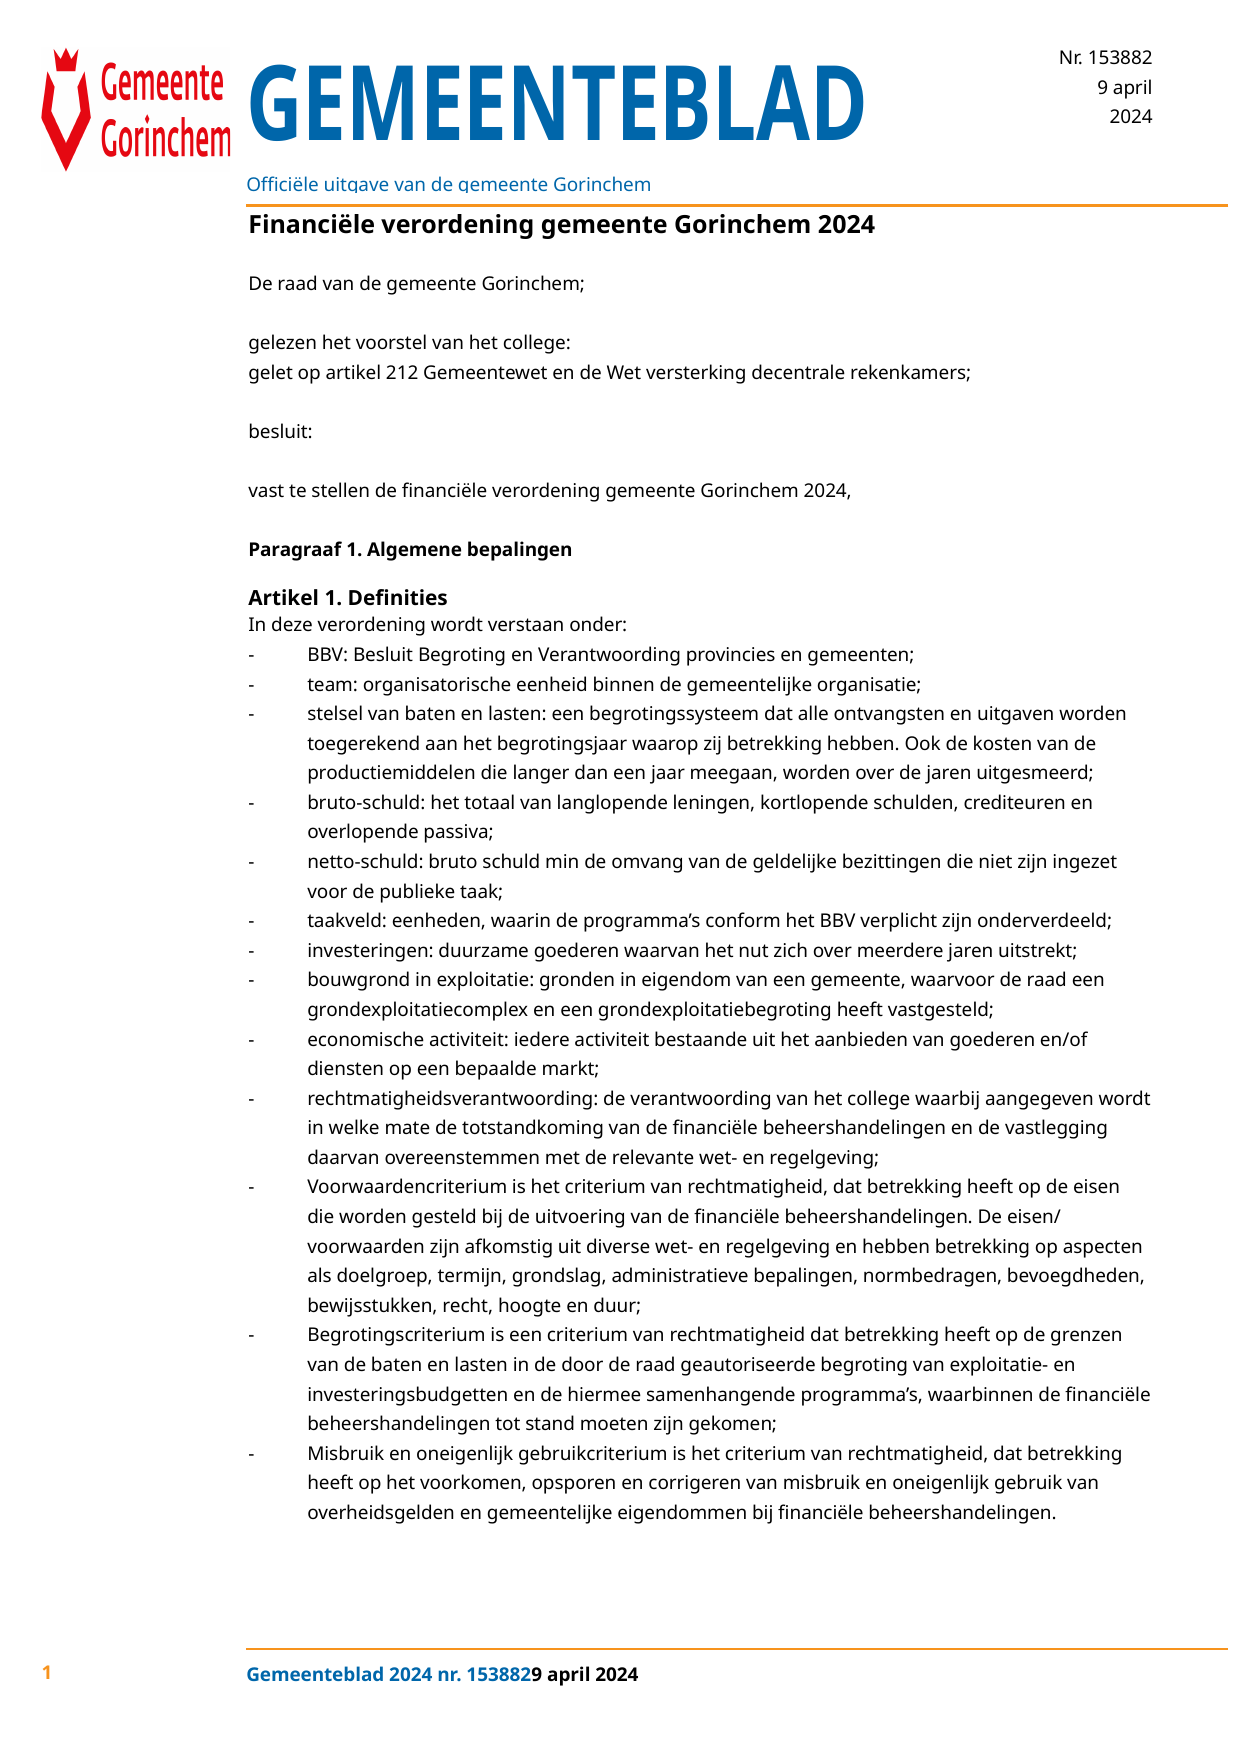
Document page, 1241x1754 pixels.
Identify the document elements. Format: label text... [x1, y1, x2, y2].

list Begrotingscriterium is een criterium van rechtmatigheid dat betrekking heeft op de grenzen van de baten en lasten in de door de raad geautoriseerde begroting van exploitatie- en investeringsbudgetten en de hiermee samenhangende programma’s, waarbinnen de financiële beheershandelingen tot stand moeten zijn gekomen; [248, 1322, 1152, 1436]
text Financiële verordening gemeente Gorinchem 2024 [248, 207, 1152, 241]
list bruto-schuld: het totaal van langlopende leningen, kortlopende schulden, crediteuren en overlopende passiva; [248, 789, 1152, 844]
list rechtmatigheidsverantwoording: de verantwoording van het college waarbij aangegeven wordt in welke mate de totstandkoming van de financiële beheershandelingen en de vastlegging daarvan overeenstemmen met de relevante wet- en regelgeving; [248, 1085, 1152, 1170]
text gelezen het voorstel van het college: [248, 329, 1152, 355]
text De raad van de gemeente Gorinchem; [248, 270, 1152, 296]
list team: organisatorische eenheid binnen de gemeentelijke organisatie; [248, 671, 1152, 696]
list Misbruik en oneigenlijk gebruikcriterium is het criterium van rechtmatigheid, dat betrekking heeft op het voorkomen, opsporen en corrigeren van misbruik en oneigenlijk gebruik van overheidsgelden en gemeentelijke eigendommen bij financiële beheershandelingen. [248, 1440, 1152, 1525]
picture [41, 47, 231, 172]
text Artikel 1. Definities [248, 583, 1152, 612]
list bouwgrond in exploitatie: gronden in eigendom van een gemeente, waarvoor de raad een grondexploitatiecomplex en een grondexploitatiebegroting heeft vastgesteld; [248, 967, 1152, 1022]
list taakveld: eenheden, waarin de programma’s conform het BBV verplicht zijn onderverdeeld; [248, 907, 1152, 933]
list economische activiteit: iedere activiteit bestaande uit het aanbieden van goederen en/of diensten op een bepaalde markt; [248, 1026, 1152, 1081]
text besluit: [248, 418, 1152, 444]
text Paragraaf 1. Algemene bepalingen [248, 537, 1152, 562]
list netto-schuld: bruto schuld min de omvang van de geldelijke bezittingen die niet zijn ingezet voor de publieke taak; [248, 848, 1152, 903]
text vast te stellen de financiële verordening gemeente Gorinchem 2024, [248, 477, 1152, 503]
list investeringen: duurzame goederen waarvan het nut zich over meerdere jaren uitstrekt; [248, 937, 1152, 963]
text In deze verordening wordt verstaan onder: [248, 612, 1152, 637]
list BBV: Besluit Begroting en Verantwoording provincies en gemeenten; [248, 641, 1152, 667]
list Voorwaardencriterium is het criterium van rechtmatigheid, dat betrekking heeft op de eisen die worden gesteld bij de uitvoering van de financiële beheershandelingen. De eisen/ voorwaarden zijn afkomstig uit diverse wet- en regelgeving en hebben betrekking op aspecten als doelgroep, termijn, grondslag, administratieve bepalingen, normbedragen, bevoegdheden, bewijsstukken, recht, hoogte en duur; [248, 1174, 1152, 1318]
text gelet op artikel 212 Gemeentewet en de Wet versterking decentrale rekenkamers; [248, 359, 1152, 385]
list stelsel van baten en lasten: een begrotingssysteem dat alle ontvangsten en uitgaven worden toegerekend aan het begrotingsjaar waarop zij betrekking hebben. Ook de kosten van de productiemiddelen die langer dan een jaar meegaan, worden over de jaren uitgesmeerd; [248, 700, 1152, 785]
